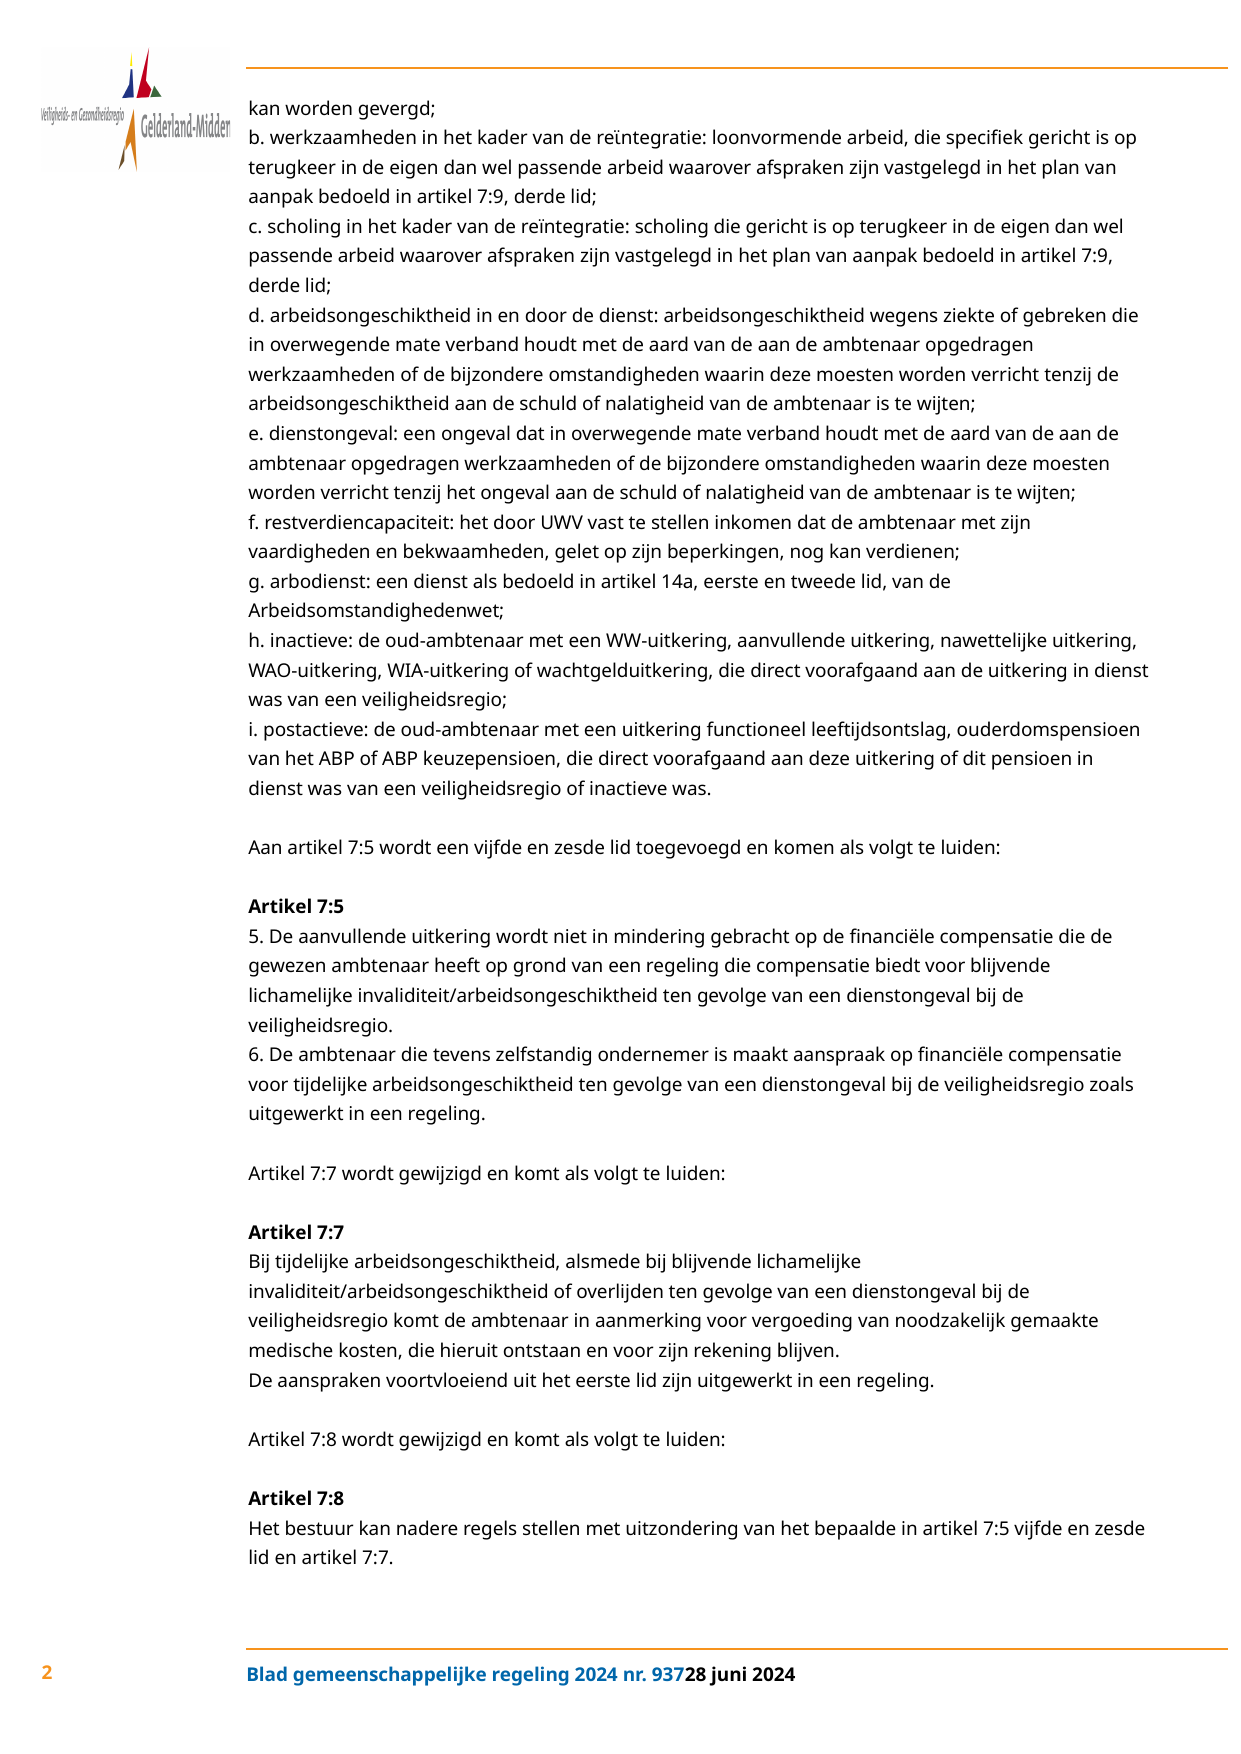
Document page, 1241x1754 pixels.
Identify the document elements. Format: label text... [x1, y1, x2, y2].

text Het bestuur kan nadere regels stellen met uitzondering van het bepaalde in artikel 7:5 vijfde en zesde lid en artikel 7:7. [248, 1515, 1152, 1570]
text c. scholing in het kader van de reïntegratie: scholing die gericht is op terugkeer in de eigen dan wel passende arbeid waarover afspraken zijn vastgelegd in het plan van aanpak bedoeld in artikel 7:9, derde lid; [248, 213, 1152, 298]
text i. postactieve: de oud-ambtenaar met een uitkering functioneel leeftijdsontslag, ouderdomspensioen van het ABP of ABP keuzepensioen, die direct voorafgaand aan deze uitkering of dit pensioen in dienst was van een veiligheidsregio of inactieve was. [248, 716, 1152, 801]
text Artikel 7:7 wordt gewijzigd en komt als volgt te luiden: [248, 1160, 1152, 1186]
picture [41, 47, 231, 172]
text Artikel 7:7 [248, 1219, 1152, 1245]
text f. restverdiencapaciteit: het door UWV vast te stellen inkomen dat de ambtenaar met zijn vaardigheden en bekwaamheden, gelet op zijn beperkingen, nog kan verdienen; [248, 509, 1152, 564]
text 6. De ambtenaar die tevens zelfstandig ondernemer is maakt aanspraak op financiële compensatie voor tijdelijke arbeidsongeschiktheid ten gevolge van een dienstongeval bij de veiligheidsregio zoals uitgewerkt in een regeling. [248, 1041, 1152, 1126]
text De aanspraken voortvloeiend uit het eerste lid zijn uitgewerkt in een regeling. [248, 1367, 1152, 1393]
text Artikel 7:5 [248, 893, 1152, 919]
text 5. De aanvullende uitkering wordt niet in mindering gebracht op de financiële compensatie die de gewezen ambtenaar heeft op grond van een regeling die compensatie biedt voor blijvende lichamelijke invaliditeit/arbeidsongeschiktheid ten gevolge van een dienstongeval bij de veiligheidsregio. [248, 923, 1152, 1038]
text Artikel 7:8 [248, 1485, 1152, 1511]
text e. dienstongeval: een ongeval dat in overwegende mate verband houdt met de aard van de aan de ambtenaar opgedragen werkzaamheden of de bijzondere omstandigheden waarin deze moesten worden verricht tenzij het ongeval aan de schuld of nalatigheid van de ambtenaar is te wijten; [248, 420, 1152, 505]
text Artikel 7:8 wordt gewijzigd en komt als volgt te luiden: [248, 1426, 1152, 1452]
text h. inactieve: de oud-ambtenaar met een WW-uitkering, aanvullende uitkering, nawettelijke uitkering, WAO-uitkering, WIA-uitkering of wachtgelduitkering, die direct voorafgaand aan de uitkering in dienst was van een veiligheidsregio; [248, 627, 1152, 712]
text b. werkzaamheden in het kader van de reϊntegratie: loonvormende arbeid, die specifiek gericht is op terugkeer in de eigen dan wel passende arbeid waarover afspraken zijn vastgelegd in het plan van aanpak bedoeld in artikel 7:9, derde lid; [248, 124, 1152, 209]
text Bij tijdelijke arbeidsongeschiktheid, alsmede bij blijvende lichamelijke invaliditeit/arbeidsongeschiktheid of overlijden ten gevolge van een dienstongeval bij de veiligheidsregio komt de ambtenaar in aanmerking voor vergoeding van noodzakelijk gemaakte medische kosten, die hieruit ontstaan en voor zijn rekening blijven. [248, 1248, 1152, 1363]
text kan worden gevergd; [248, 95, 1152, 121]
text g. arbodienst: een dienst als bedoeld in artikel 14a, eerste en tweede lid, van de Arbeidsomstandighedenwet; [248, 568, 1152, 623]
text d. arbeidsongeschiktheid in en door de dienst: arbeidsongeschiktheid wegens ziekte of gebreken die in overwegende mate verband houdt met de aard van de aan de ambtenaar opgedragen werkzaamheden of de bijzondere omstandigheden waarin deze moesten worden verricht tenzij de arbeidsongeschiktheid aan de schuld of nalatigheid van de ambtenaar is te wijten; [248, 302, 1152, 416]
text Aan artikel 7:5 wordt een vijfde en zesde lid toegevoegd en komen als volgt te luiden: [248, 834, 1152, 860]
